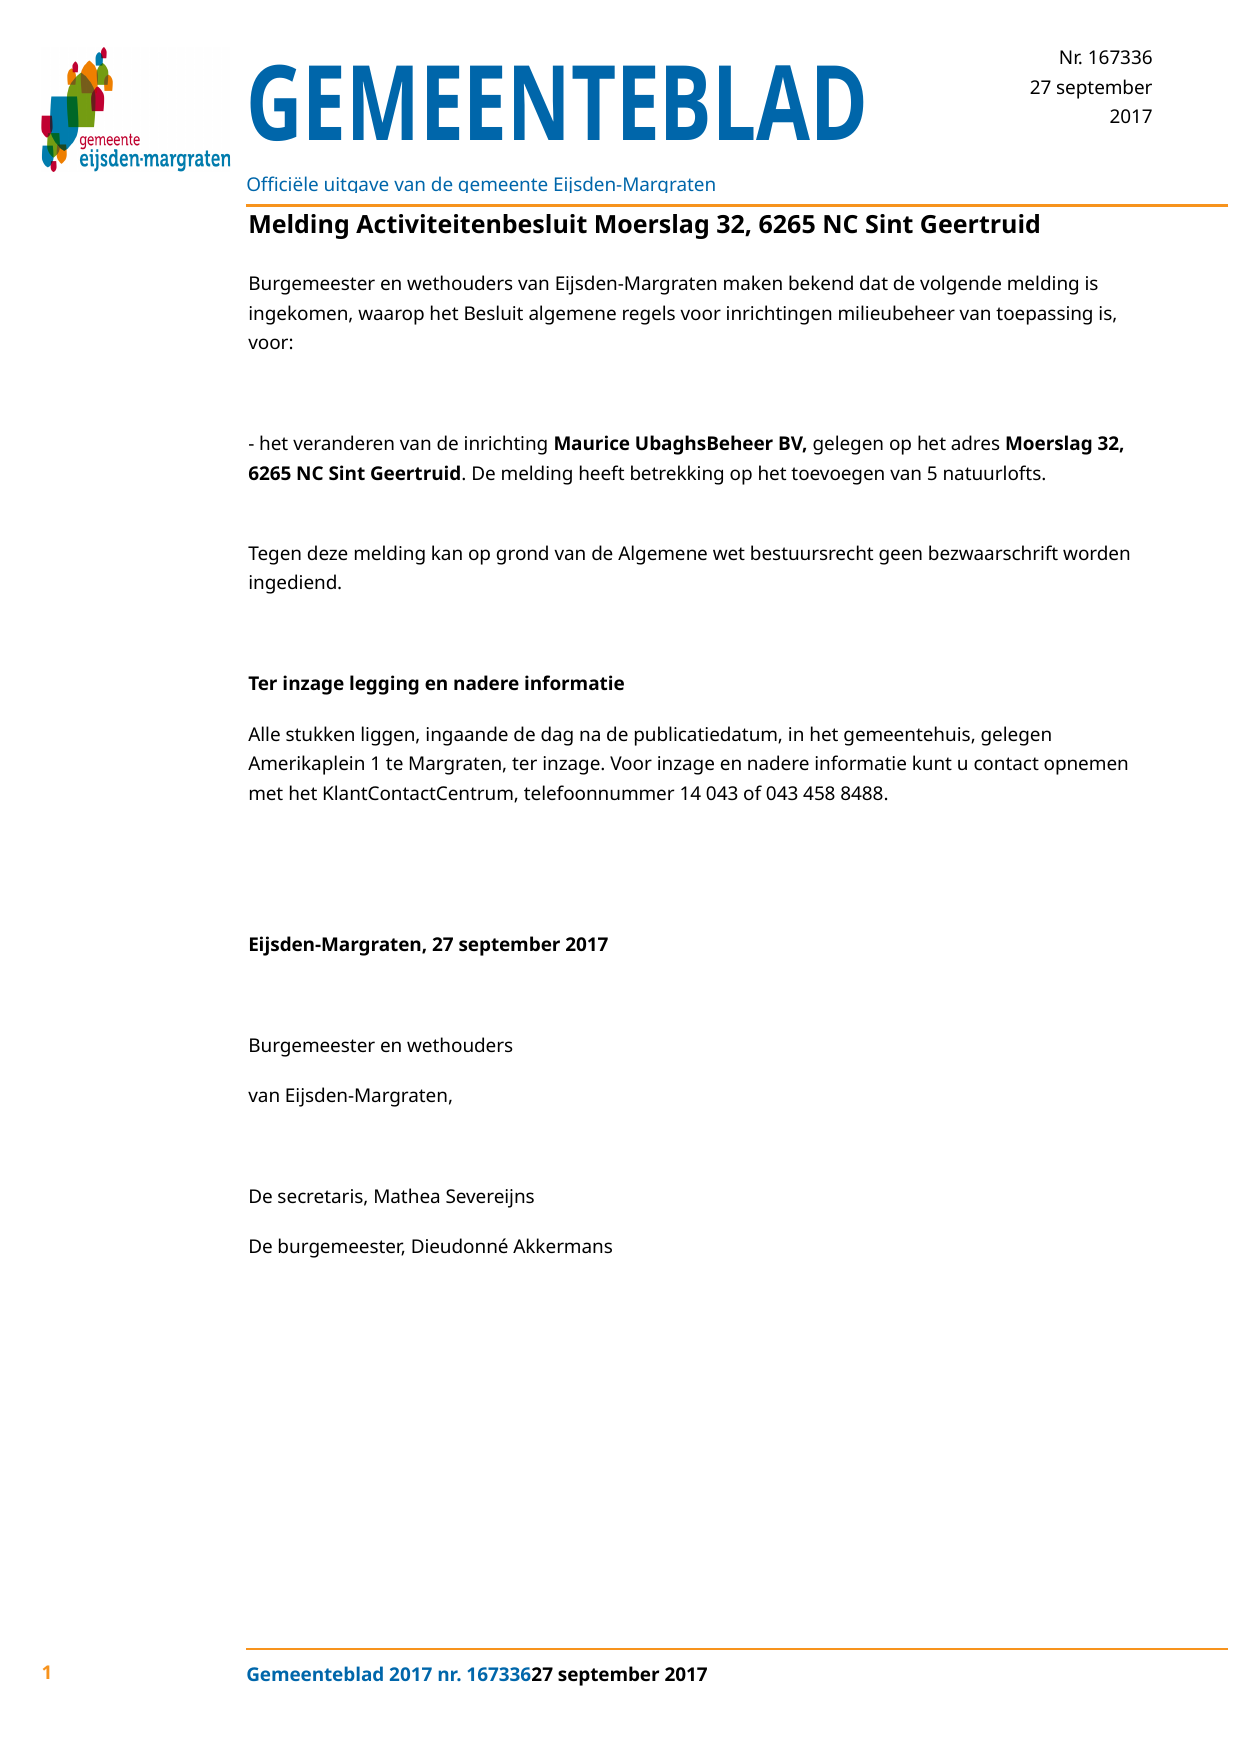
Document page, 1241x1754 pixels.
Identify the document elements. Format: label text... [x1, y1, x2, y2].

text - het veranderen van de inrichting Maurice UbaghsBeheer BV, gelegen op het adres Moerslag 32, 6265 NC Sint Geertruid. De melding heeft betrekking op het toevoegen van 5 natuurlofts. [248, 430, 1152, 486]
picture [41, 47, 231, 172]
text Burgemeester en wethouders van Eijsden-Margraten maken bekend dat de volgende melding is ingekomen, waarop het Besluit algemene regels voor inrichtingen milieubeheer van toepassing is, voor: [248, 270, 1152, 355]
text De burgemeester, Dieudonné Akkermans [248, 1234, 1152, 1259]
text Melding Activiteitenbesluit Moerslag 32, 6265 NC Sint Geertruid [248, 207, 1152, 241]
text van Eijsden-Margraten, [248, 1082, 1152, 1108]
text Eijsden-Margraten, 27 september 2017 [248, 931, 1152, 957]
text Alle stukken liggen, ingaande de dag na de publicatiedatum, in het gemeentehuis, gelegen Amerikaplein 1 te Margraten, ter inzage. Voor inzage en nadere informatie kunt u contact opnemen met het KlantContactCentrum, telefoonnummer 14 043 of 043 458 8488. [248, 721, 1152, 806]
text Burgemeester en wethouders [248, 1032, 1152, 1058]
text De secretaris, Mathea Severeijns [248, 1183, 1152, 1209]
text Tegen deze melding kan op grond van de Algemene wet bestuursrecht geen bezwaarschrift worden ingediend. [248, 540, 1152, 595]
text Ter inzage legging en nadere informatie [248, 670, 1152, 696]
